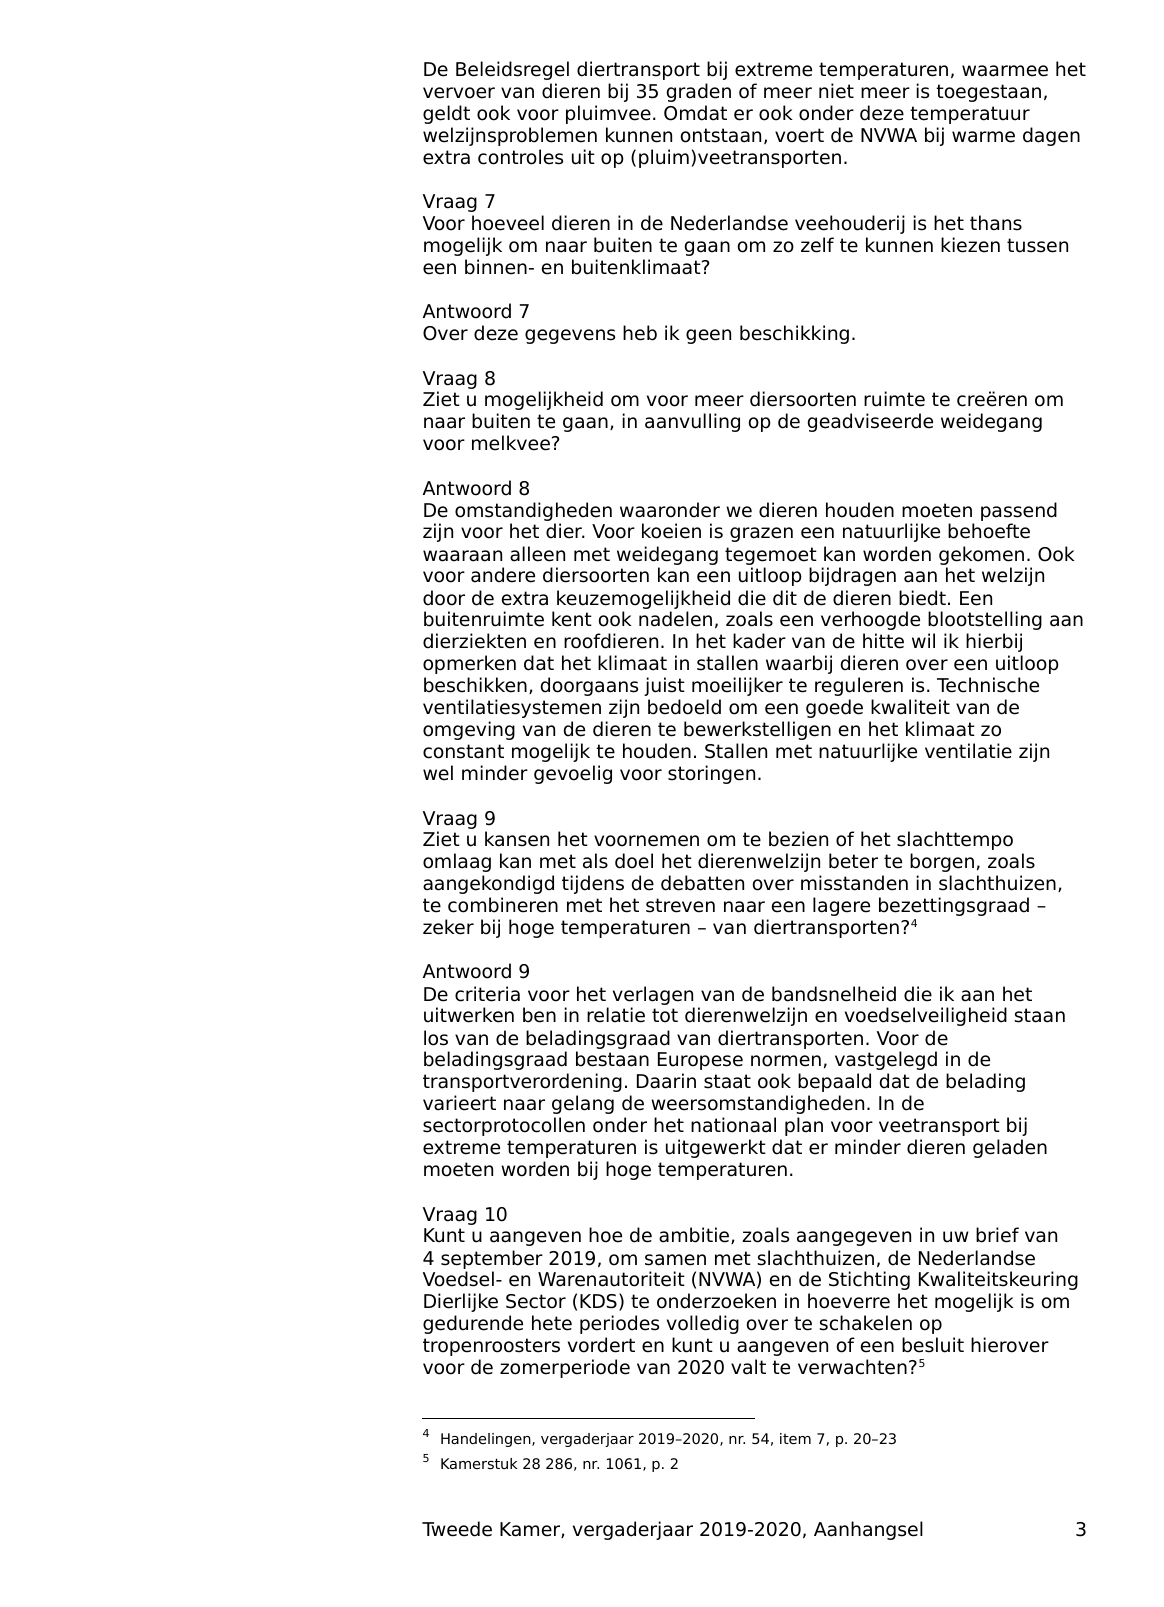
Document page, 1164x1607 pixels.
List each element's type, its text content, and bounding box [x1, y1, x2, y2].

text De criteria voor het verlagen van de bandsnelheid die ik aan het uitwerken ben in relatie tot dierenwelzijn en voedselveiligheid staan los van de beladingsgraad van diertransporten. Voor de beladingsgraad bestaan Europese normen, vastgelegd in de transportverordening. Daarin staat ook bepaald dat de belading varieert naar gelang de weersomstandigheden. In de sectorprotocollen onder het nationaal plan voor veetransport bij extreme temperaturen is uitgewerkt dat er minder dieren geladen moeten worden bij hoge temperaturen. [422, 983, 1087, 1181]
text De Beleidsregel diertransport bij extreme temperaturen, waarmee het vervoer van dieren bij 35 graden of meer niet meer is toegestaan, geldt ook voor pluimvee. Omdat er ook onder deze temperatuur welzijnsproblemen kunnen ontstaan, voert de NVWA bij warme dagen extra controles uit op (pluim)veetransporten. [422, 59, 1087, 169]
text Vraag 8 [422, 367, 1087, 389]
text Ziet u mogelijkheid om voor meer diersoorten ruimte te creëren om naar buiten te gaan, in aanvulling op de geadviseerde weidegang voor melkvee? [422, 389, 1087, 455]
text Antwoord 9 [422, 961, 1087, 983]
text Vraag 10 [422, 1203, 1087, 1225]
text Handelingen, vergaderjaar 2019–2020, nr. 54, item 7, p. 20–23 [422, 1427, 1087, 1449]
text Voor hoeveel dieren in de Nederlandse veehouderij is het thans mogelijk om naar buiten te gaan om zo zelf te kunnen kiezen tussen een binnen- en buitenklimaat? [422, 213, 1087, 279]
text Antwoord 8 [422, 477, 1087, 499]
text Vraag 7 [422, 191, 1087, 213]
text Ziet u kansen het voornemen om te bezien of het slachttempo omlaag kan met als doel het dierenwelzijn beter te borgen, zoals aangekondigd tijdens de debatten over misstanden in slachthuizen, te combineren met het streven naar een lagere bezettingsgraad – zeker bij hoge temperaturen – van diertransporten? [422, 829, 1087, 939]
text Vraag 9 [422, 807, 1087, 829]
text Kamerstuk 28 286, nr. 1061, p. 2 [422, 1452, 1087, 1474]
text Kunt u aangeven hoe de ambitie, zoals aangegeven in uw brief van 4 september 2019, om samen met slachthuizen, de Nederlandse Voedsel- en Warenautoriteit (NVWA) en de Stichting Kwaliteitskeuring Dierlijke Sector (KDS) te onderzoeken in hoeverre het mogelijk is om gedurende hete periodes volledig over te schakelen op tropenroosters vordert en kunt u aangeven of een besluit hierover voor de zomerperiode van 2020 valt te verwachten? [422, 1225, 1087, 1379]
text De omstandigheden waaronder we dieren houden moeten passend zijn voor het dier. Voor koeien is grazen een natuurlijke behoefte waaraan alleen met weidegang tegemoet kan worden gekomen. Ook voor andere diersoorten kan een uitloop bijdragen aan het welzijn door de extra keuzemogelijkheid die dit de dieren biedt. Een buitenruimte kent ook nadelen, zoals een verhoogde blootstelling aan dierziekten en roofdieren. In het kader van de hitte wil ik hierbij opmerken dat het klimaat in stallen waarbij dieren over een uitloop beschikken, doorgaans juist moeilijker te reguleren is. Technische ventilatiesystemen zijn bedoeld om een goede kwaliteit van de omgeving van de dieren te bewerkstelligen en het klimaat zo constant mogelijk te houden. Stallen met natuurlijke ventilatie zijn wel minder gevoelig voor storingen. [422, 499, 1087, 785]
text Over deze gegevens heb ik geen beschikking. [422, 323, 1087, 345]
text Antwoord 7 [422, 301, 1087, 323]
